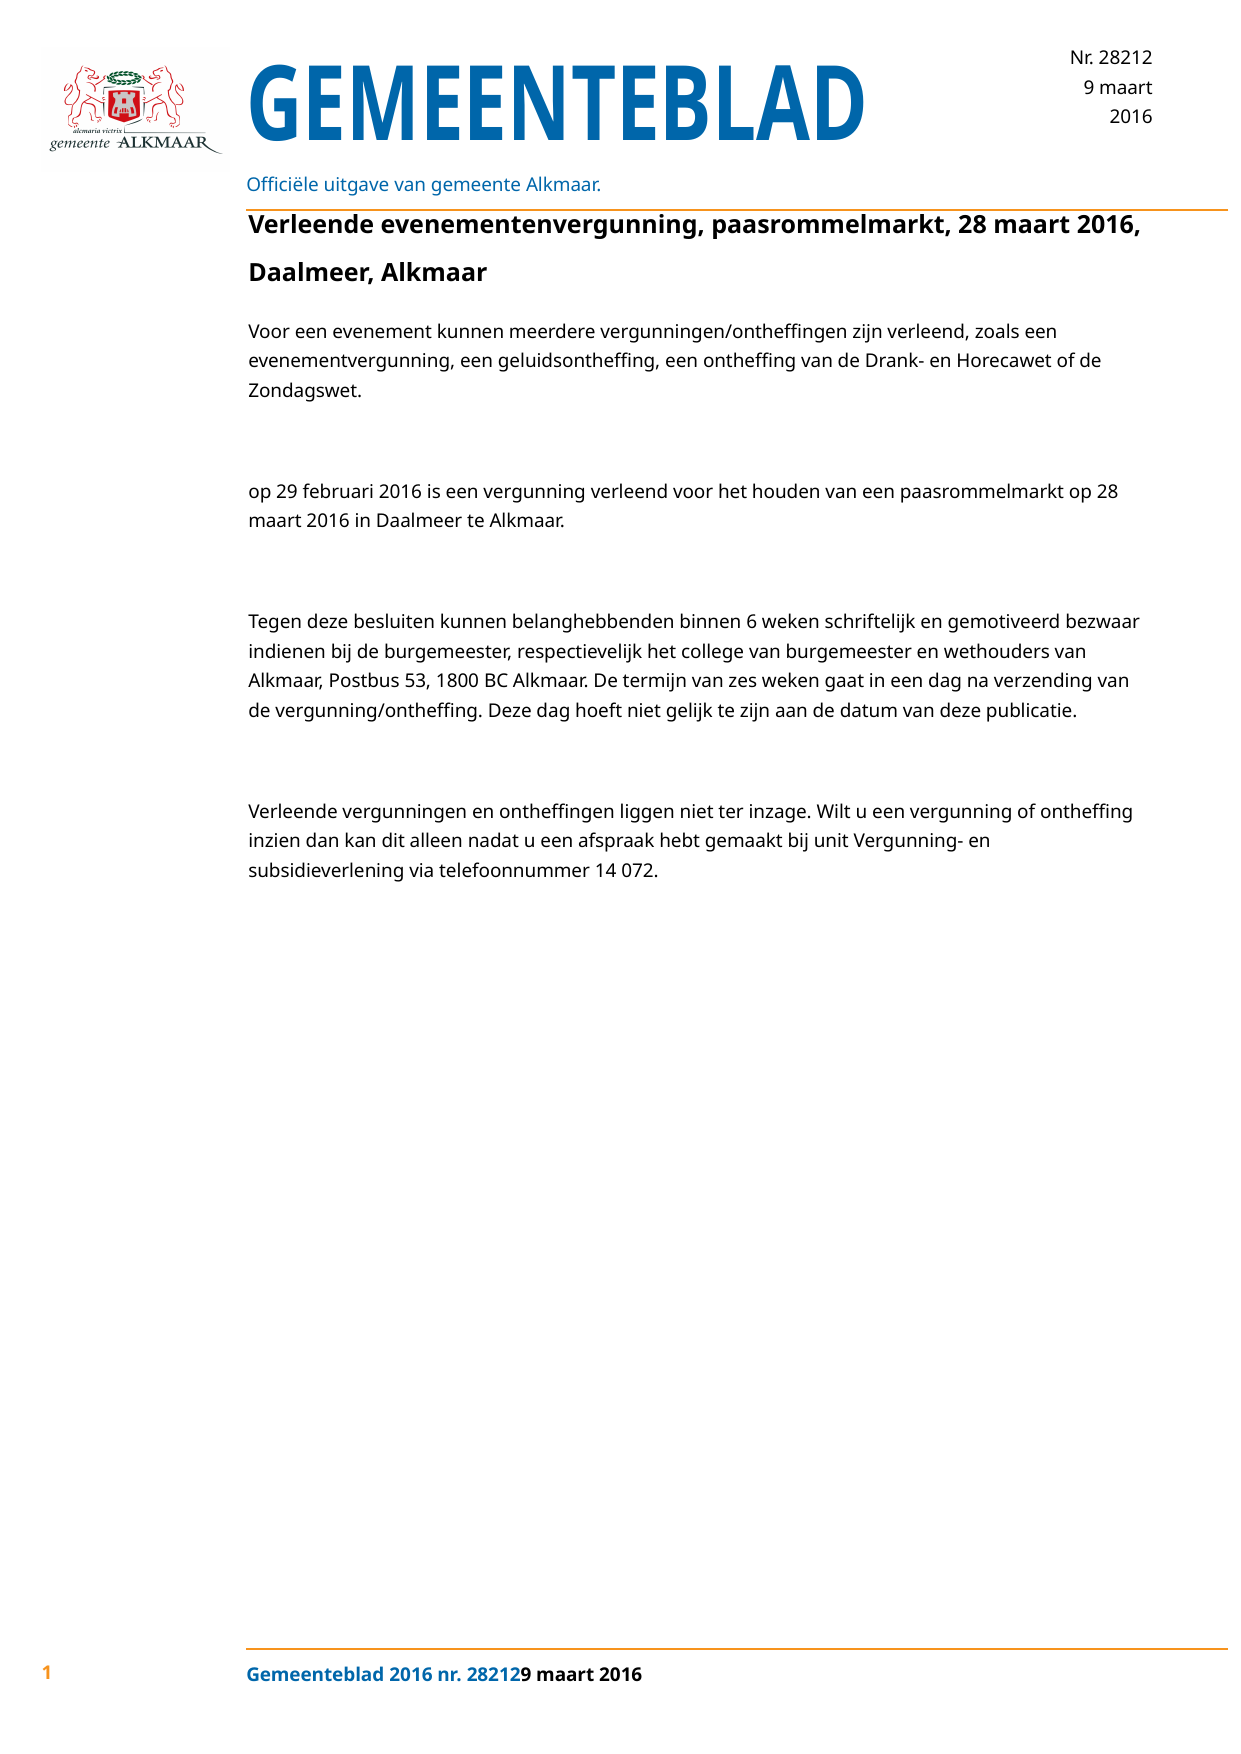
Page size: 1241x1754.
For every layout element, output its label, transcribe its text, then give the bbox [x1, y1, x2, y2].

text op 29 februari 2016 is een vergunning verleend voor het houden van een paasrommelmarkt op 28 maart 2016 in Daalmeer te Alkmaar. [248, 478, 1152, 533]
text Voor een evenement kunnen meerdere vergunningen/ontheffingen zijn verleend, zoals een evenementvergunning, een geluidsontheffing, een ontheffing van de Drank- en Horecawet of de Zondagswet. [248, 318, 1152, 403]
text Tegen deze besluiten kunnen belanghebbenden binnen 6 weken schriftelijk en gemotiveerd bezwaar indienen bij de burgemeester, respectievelijk het college van burgemeester en wethouders van Alkmaar, Postbus 53, 1800 BC Alkmaar. De termijn van zes weken gaat in een dag na verzending van de vergunning/ontheffing. Deze dag hoeft niet gelijk te zijn aan de datum van deze publicatie. [248, 608, 1152, 723]
text Verleende evenementenvergunning, paasrommelmarkt, 28 maart 2016, Daalmeer, Alkmaar [248, 211, 1152, 288]
text Verleende vergunningen en ontheffingen liggen niet ter inzage. Wilt u een vergunning of ontheffing inzien dan kan dit alleen nadat u een afspraak hebt gemaakt bij unit Vergunning- en subsidieverlening via telefoonnummer 14 072. [248, 798, 1152, 883]
picture [41, 47, 231, 172]
